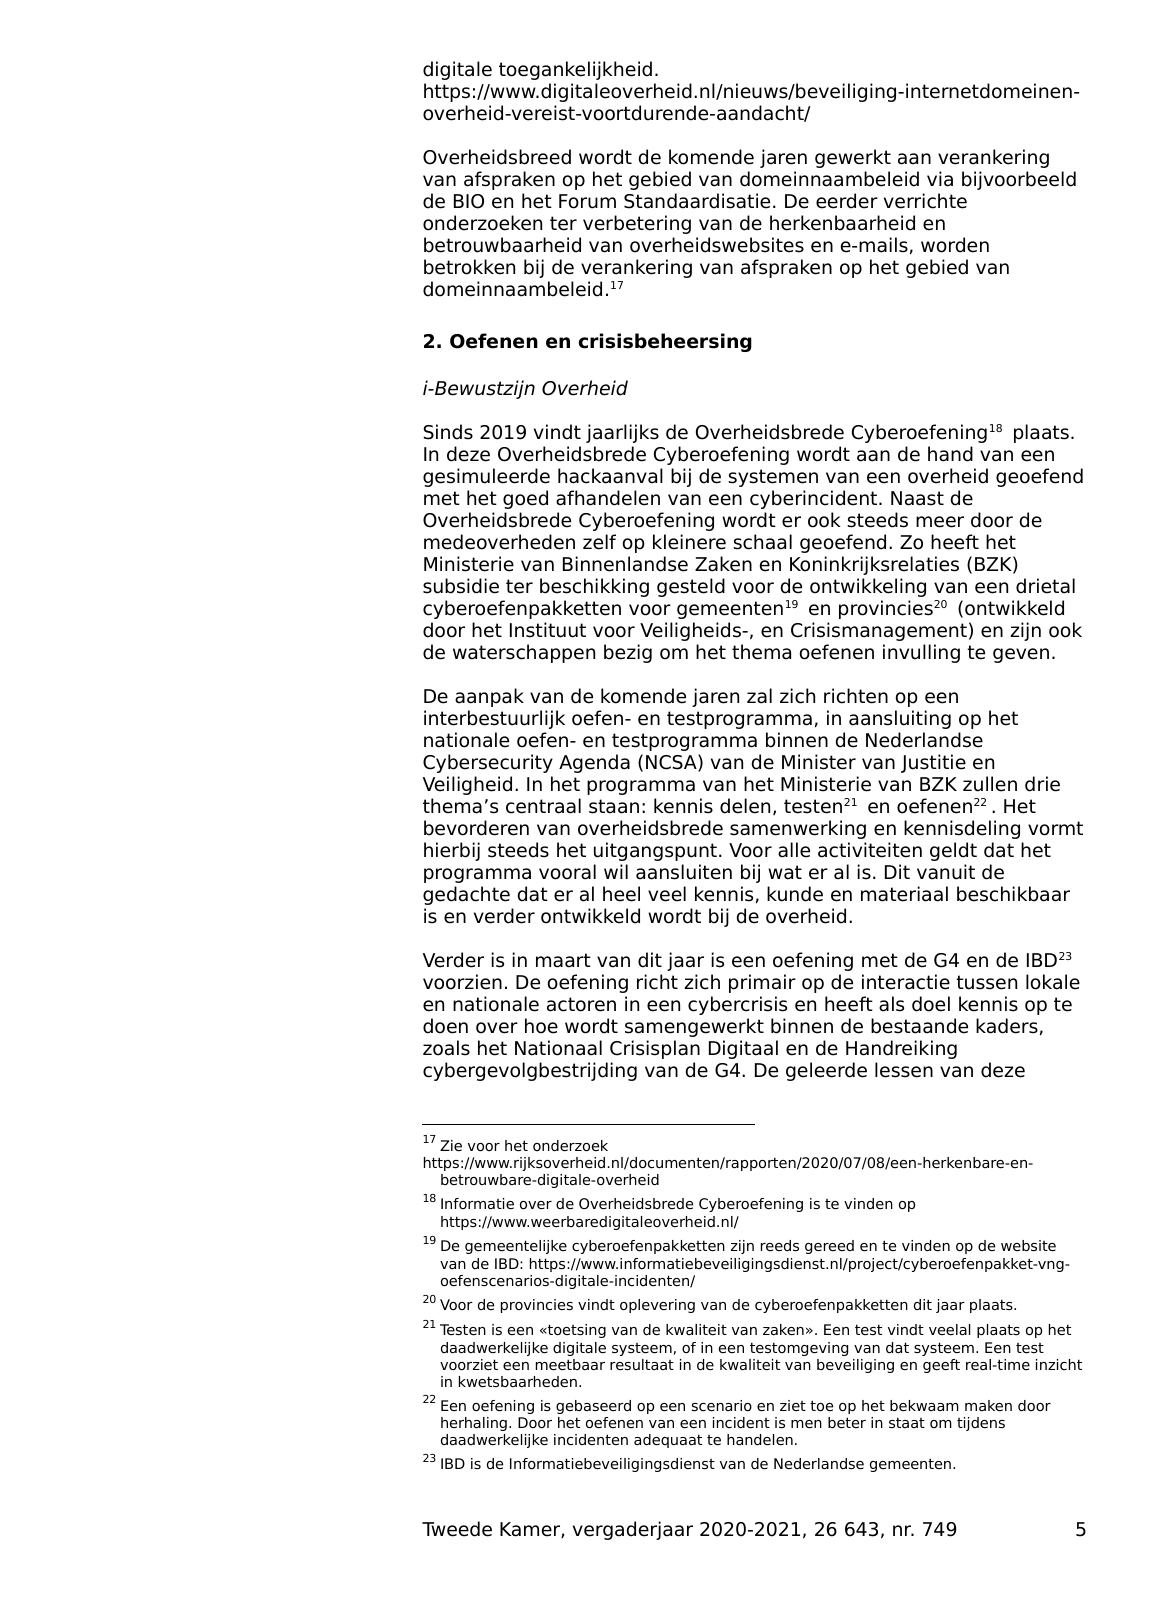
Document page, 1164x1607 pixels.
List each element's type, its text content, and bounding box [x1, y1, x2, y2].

text Verder is in maart van dit jaar is een oefening met de G4 en de IBD voorzien. De oefening richt zich primair op de interactie tussen lokale en nationale actoren in een cybercrisis en heeft als doel kennis op te doen over hoe wordt samengewerkt binnen de bestaande kaders, zoals het Nationaal Crisisplan Digitaal en de Handreiking cybergevolgbestrijding van de G4. De geleerde lessen van deze [422, 950, 1087, 1082]
text Voor de provincies vindt oplevering van de cyberoefenpakketten dit jaar plaats. [422, 1293, 1087, 1315]
text IBD is de Informatiebeveiligingsdienst van de Nederlandse gemeenten. [422, 1452, 1087, 1474]
text Informatie over de Overheidsbrede Cyberoefening is te vinden op https://www.weerbaredigitaleoverheid.nl/ [422, 1192, 1087, 1231]
text digitale toegankelijkheid. https://www.digitaleoverheid.nl/nieuws/beveiliging-internetdomeinen-overheid-vereist-voortdurende-aandacht/ [422, 59, 1087, 125]
text De gemeentelijke cyberoefenpakketten zijn reeds gereed en te vinden op de website van de IBD: https://www.informatiebeveiligingsdienst.nl/project/cyberoefenpakket-vng-oefenscenarios-digitale-incidenten/ [422, 1234, 1087, 1290]
text Een oefening is gebaseerd op een scenario en ziet toe op het bekwaam maken door herhaling. Door het oefenen van een incident is men beter in staat om tijdens daadwerkelijke incidenten adequaat te handelen. [422, 1393, 1087, 1449]
text Zie voor het onderzoek [422, 1133, 1087, 1156]
subtitle i-Bewustzijn Overheid [422, 378, 1087, 400]
text https://www.rijksoverheid.nl/documenten/rapporten/2020/07/08/een-herkenbare-en-betrouwbare-digitale-overheid [422, 1156, 1087, 1189]
text Overheidsbreed wordt de komende jaren gewerkt aan verankering van afspraken op het gebied van domeinnaambeleid via bijvoorbeeld de BIO en het Forum Standaardisatie. De eerder verrichte onderzoeken ter verbetering van de herkenbaarheid en betrouwbaarheid van overheidswebsites en e-mails, worden betrokken bij de verankering van afspraken op het gebied van domeinnaambeleid. [422, 147, 1087, 301]
text Testen is een «toetsing van de kwaliteit van zaken». Een test vindt veelal plaats op het daadwerkelijke digitale systeem, of in een testomgeving van dat systeem. Een test voorziet een meetbaar resultaat in de kwaliteit van beveiliging en geeft real-time inzicht in kwetsbaarheden. [422, 1318, 1087, 1391]
text Sinds 2019 vindt jaarlijks de Overheidsbrede Cyberoefening plaats. In deze Overheidsbrede Cyberoefening wordt aan de hand van een gesimuleerde hackaanval bij de systemen van een overheid geoefend met het goed afhandelen van een cyberincident. Naast de Overheidsbrede Cyberoefening wordt er ook steeds meer door de medeoverheden zelf op kleinere schaal geoefend. Zo heeft het Ministerie van Binnenlandse Zaken en Koninkrijksrelaties (BZK) subsidie ter beschikking gesteld voor de ontwikkeling van een drietal cyberoefenpakketten voor gemeenten en provincies (ontwikkeld door het Instituut voor Veiligheids-, en Crisismanagement) en zijn ook de waterschappen bezig om het thema oefenen invulling te geven. [422, 422, 1087, 664]
subtitle 2. Oefenen en crisisbeheersing [422, 331, 1087, 353]
text De aanpak van de komende jaren zal zich richten op een interbestuurlijk oefen- en testprogramma, in aansluiting op het nationale oefen- en testprogramma binnen de Nederlandse Cybersecurity Agenda (NCSA) van de Minister van Justitie en Veiligheid. In het programma van het Ministerie van BZK zullen drie thema’s centraal staan: kennis delen, testen en oefenen. Het bevorderen van overheidsbrede samenwerking en kennisdeling vormt hierbij steeds het uitgangspunt. Voor alle activiteiten geldt dat het programma vooral wil aansluiten bij wat er al is. Dit vanuit de gedachte dat er al heel veel kennis, kunde en materiaal beschikbaar is en verder ontwikkeld wordt bij de overheid. [422, 686, 1087, 928]
